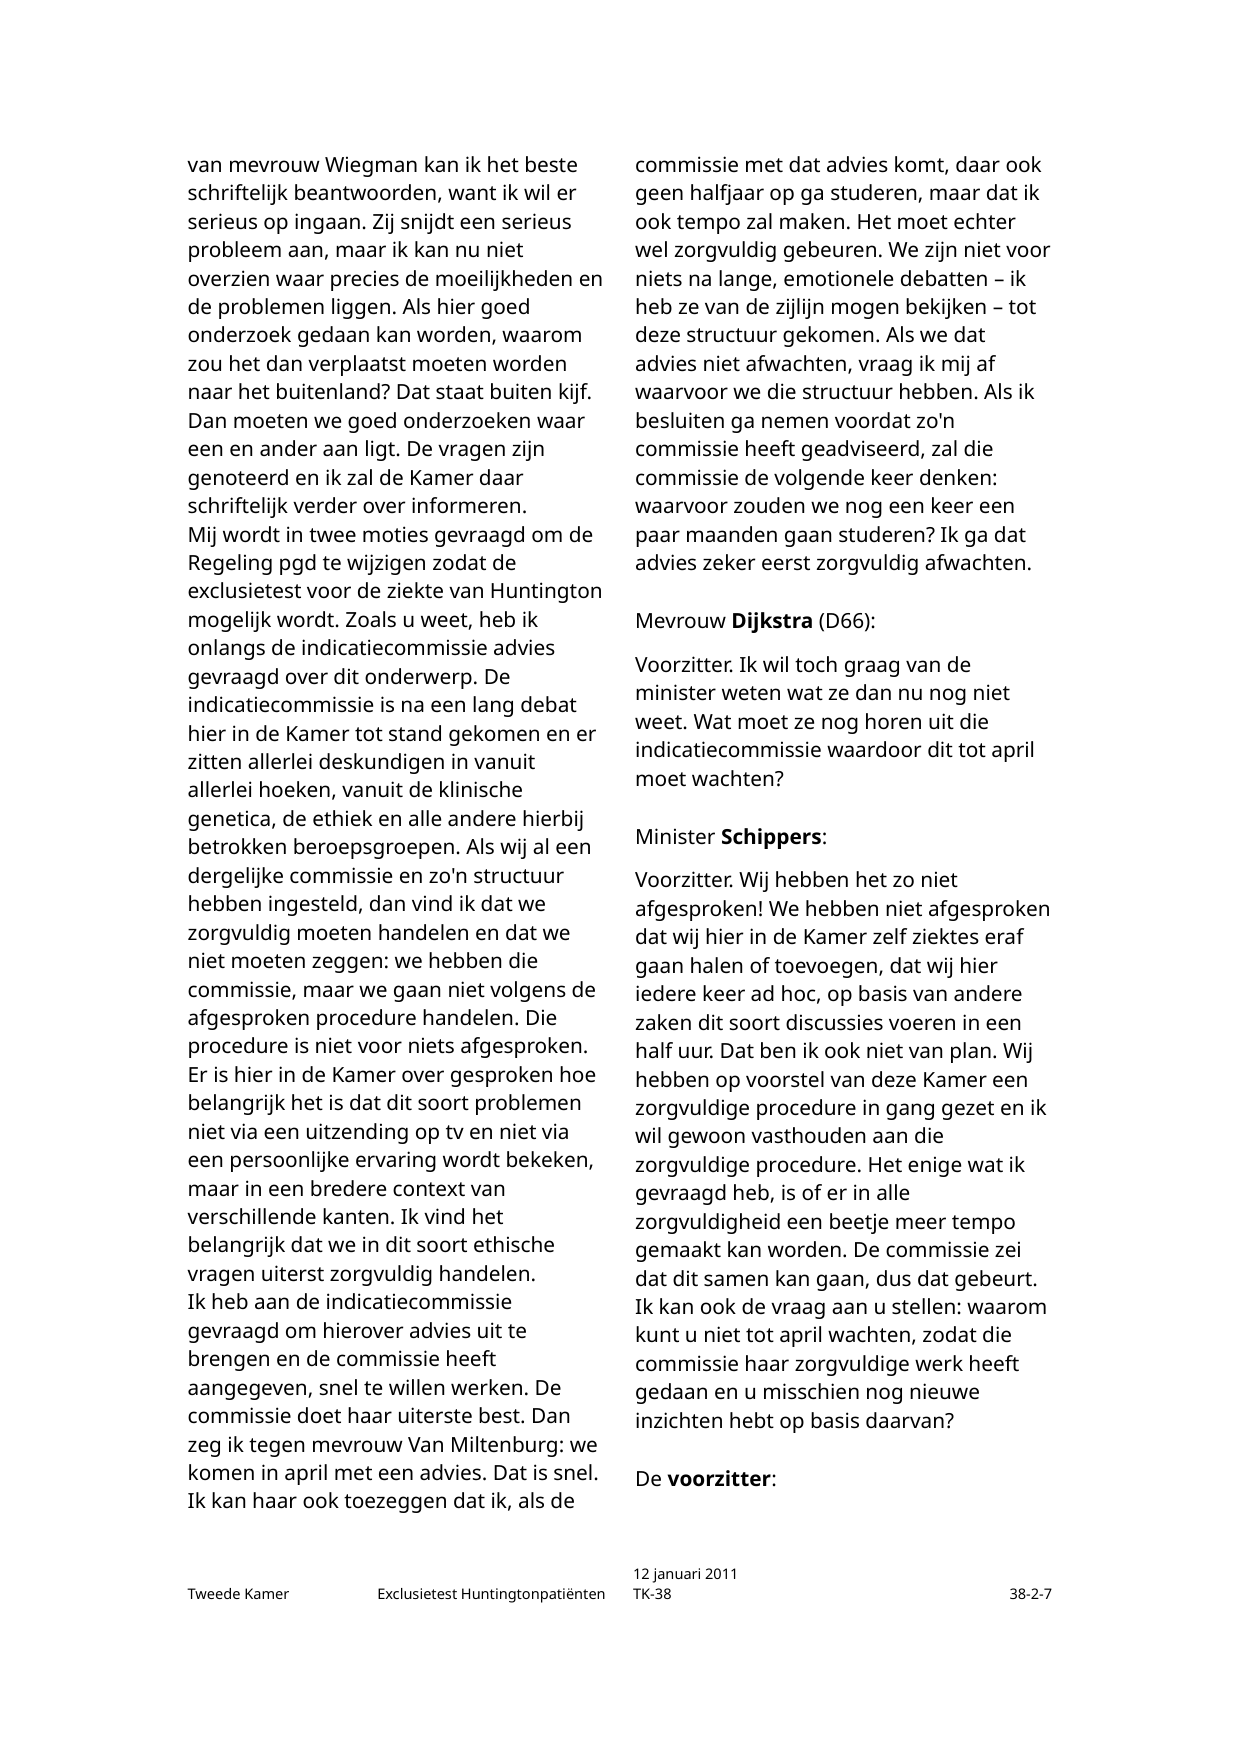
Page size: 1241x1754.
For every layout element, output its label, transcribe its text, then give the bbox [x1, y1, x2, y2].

text De voorzitter: [635, 1464, 1053, 1493]
text Voorzitter. Ik wil toch graag van de minister weten wat ze dan nu nog niet weet. Wat moet ze nog horen uit die indicatiecommissie waardoor dit tot april moet wachten? [635, 650, 1053, 792]
text Ik heb aan de indicatiecommissie gevraagd om hierover advies uit te brengen en de commissie heeft aangegeven, snel te willen werken. De commissie doet haar uiterste best. Dan zeg ik tegen mevrouw Van Miltenburg: we komen in april met een advies. Dat is snel. Ik kan haar ook toezeggen dat ik, als de [187, 1287, 605, 1515]
text van mevrouw Wiegman kan ik het beste schriftelijk beantwoorden, want ik wil er serieus op ingaan. Zij snijdt een serieus probleem aan, maar ik kan nu niet overzien waar precies de moeilijkheden en de problemen liggen. Als hier goed onderzoek gedaan kan worden, waarom zou het dan verplaatst moeten worden naar het buitenland? Dat staat buiten kijf. Dan moeten we goed onderzoeken waar een en ander aan ligt. De vragen zijn genoteerd en ik zal de Kamer daar schriftelijk verder over informeren. [187, 150, 605, 520]
text Mij wordt in twee moties gevraagd om de Regeling pgd te wijzigen zodat de exclusietest voor de ziekte van Huntington mogelijk wordt. Zoals u weet, heb ik onlangs de indicatiecommissie advies gevraagd over dit onderwerp. De indicatiecommissie is na een lang debat hier in de Kamer tot stand gekomen en er zitten allerlei deskundigen in vanuit allerlei hoeken, vanuit de klinische genetica, de ethiek en alle andere hierbij betrokken beroepsgroepen. Als wij al een dergelijke commissie en zo'n structuur hebben ingesteld, dan vind ik dat we zorgvuldig moeten handelen en dat we niet moeten zeggen: we hebben die commissie, maar we gaan niet volgens de afgesproken procedure handelen. Die procedure is niet voor niets afgesproken. Er is hier in de Kamer over gesproken hoe belangrijk het is dat dit soort problemen niet via een uitzending op tv en niet via een persoonlijke ervaring wordt bekeken, maar in een bredere context van verschillende kanten. Ik vind het belangrijk dat we in dit soort ethische vragen uiterst zorgvuldig handelen. [187, 520, 605, 1287]
text Voorzitter. Wij hebben het zo niet afgesproken! We hebben niet afgesproken dat wij hier in de Kamer zelf ziektes eraf gaan halen of toevoegen, dat wij hier iedere keer ad hoc, op basis van andere zaken dit soort discussies voeren in een half uur. Dat ben ik ook niet van plan. Wij hebben op voorstel van deze Kamer een zorgvuldige procedure in gang gezet en ik wil gewoon vasthouden aan die zorgvuldige procedure. Het enige wat ik gevraagd heb, is of er in alle zorgvuldigheid een beetje meer tempo gemaakt kan worden. De commissie zei dat dit samen kan gaan, dus dat gebeurt. Ik kan ook de vraag aan u stellen: waarom kunt u niet tot april wachten, zodat die commissie haar zorgvuldige werk heeft gedaan en u misschien nog nieuwe inzichten hebt op basis daarvan? [635, 866, 1053, 1434]
text Mevrouw Dijkstra (D66): [635, 607, 1053, 635]
text commissie met dat advies komt, daar ook geen halfjaar op ga studeren, maar dat ik ook tempo zal maken. Het moet echter wel zorgvuldig gebeuren. We zijn niet voor niets na lange, emotionele debatten – ik heb ze van de zijlijn mogen bekijken – tot deze structuur gekomen. Als we dat advies niet afwachten, vraag ik mij af waarvoor we die structuur hebben. Als ik besluiten ga nemen voordat zo'n commissie heeft geadviseerd, zal die commissie de volgende keer denken: waarvoor zouden we nog een keer een paar maanden gaan studeren? Ik ga dat advies zeker eerst zorgvuldig afwachten. [635, 150, 1053, 577]
text Minister Schippers: [635, 822, 1053, 851]
